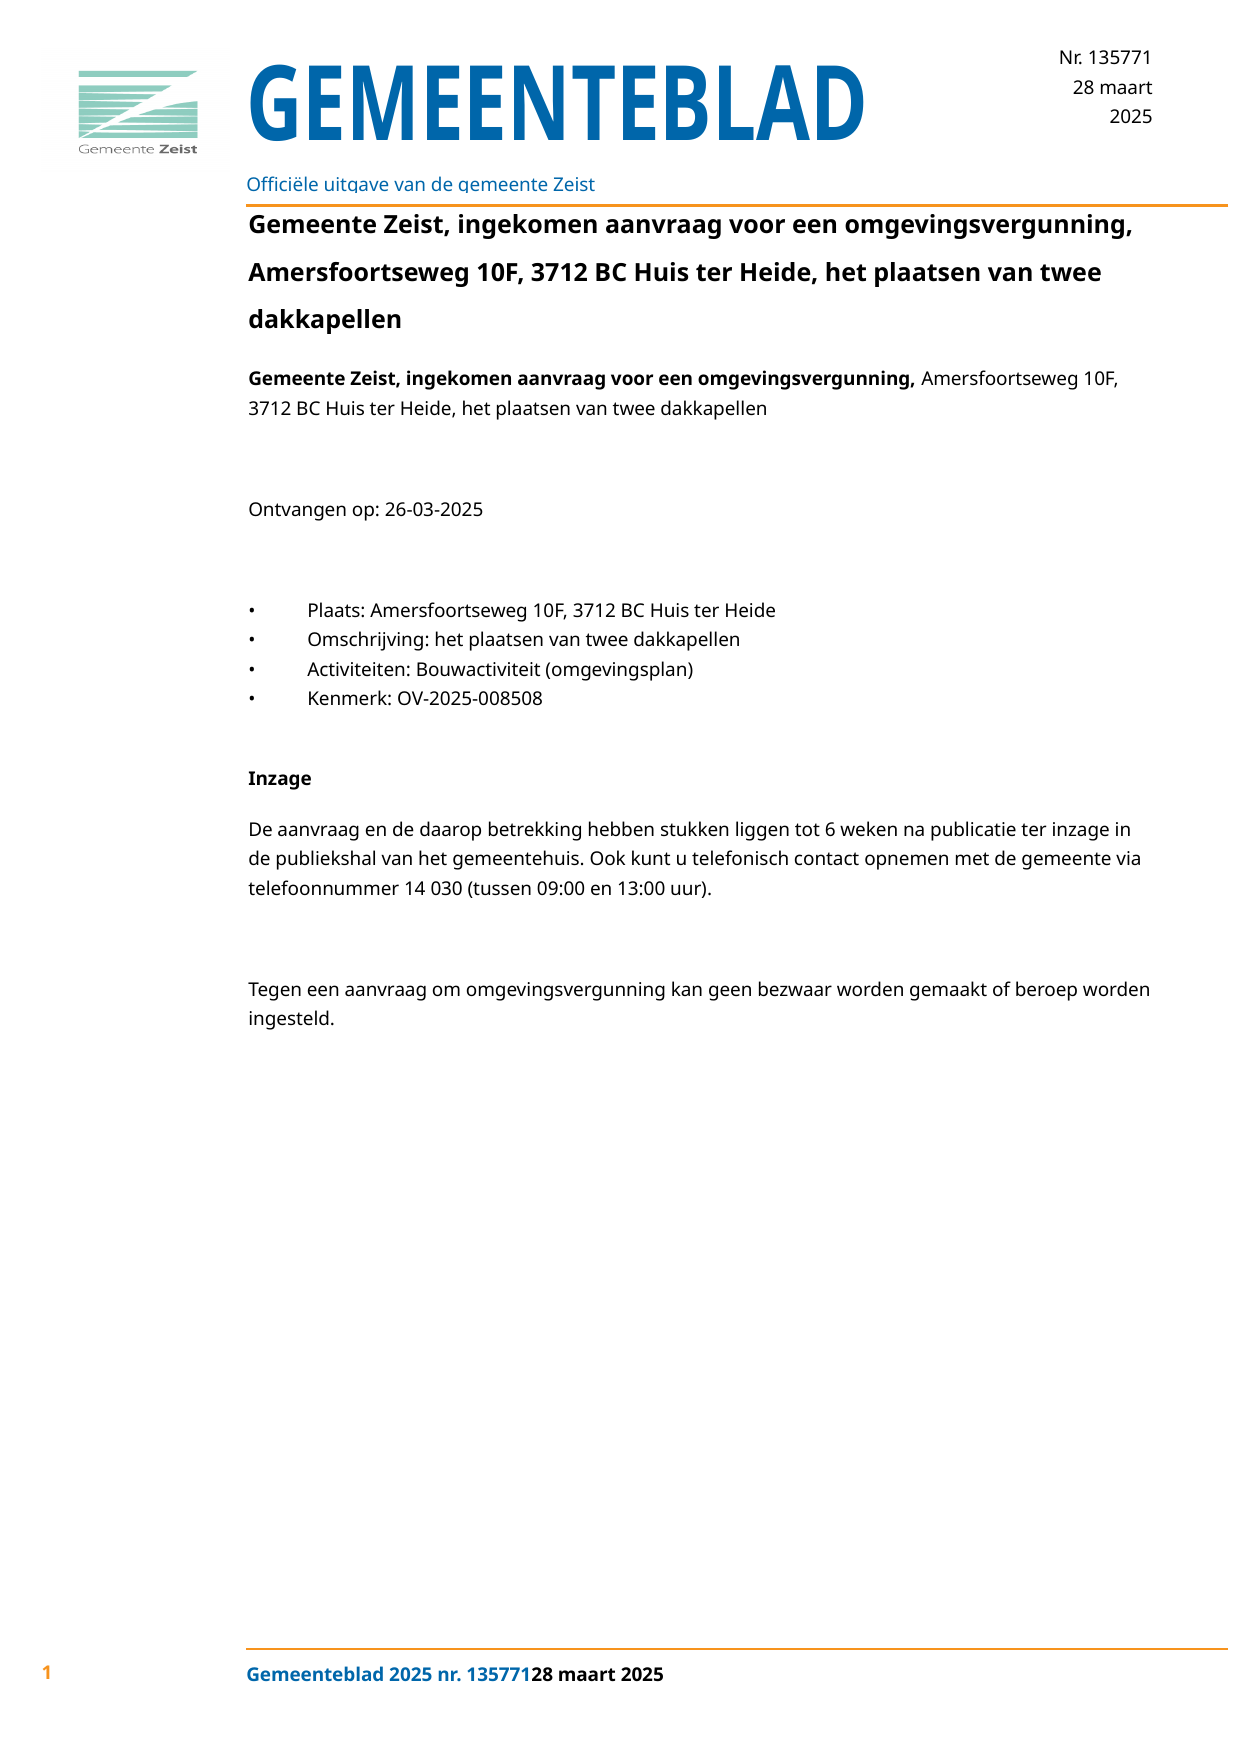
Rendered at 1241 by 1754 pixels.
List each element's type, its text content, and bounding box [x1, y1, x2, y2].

text Tegen een aanvraag om omgevingsvergunning kan geen bezwaar worden gemaakt of beroep worden ingesteld. [248, 976, 1152, 1031]
text Inzage [248, 766, 1152, 791]
text Gemeente Zeist, ingekomen aanvraag voor een omgevingsvergunning, Amersfoortseweg 10F, 3712 BC Huis ter Heide, het plaatsen van twee dakkapellen [248, 366, 1152, 421]
text De aanvraag en de daarop betrekking hebben stukken liggen tot 6 weken na publicatie ter inzage in de publiekshal van het gemeentehuis. Ook kunt u telefonisch contact opnemen met de gemeente via telefoonnummer 14 030 (tussen 09:00 en 13:00 uur). [248, 816, 1152, 901]
picture [41, 47, 231, 172]
list Activiteiten: Bouwactiviteit (omgevingsplan) [248, 656, 1152, 682]
text Ontvangen op: 26-03-2025 [248, 496, 1152, 522]
list Plaats: Amersfoortseweg 10F, 3712 BC Huis ter Heide [248, 597, 1152, 622]
text Gemeente Zeist, ingekomen aanvraag voor een omgevingsvergunning, Amersfoortseweg 10F, 3712 BC Huis ter Heide, het plaatsen van twee dakkapellen [248, 207, 1152, 336]
list Omschrijving: het plaatsen van twee dakkapellen [248, 626, 1152, 652]
list Kenmerk: OV-2025-008508 [248, 686, 1152, 711]
